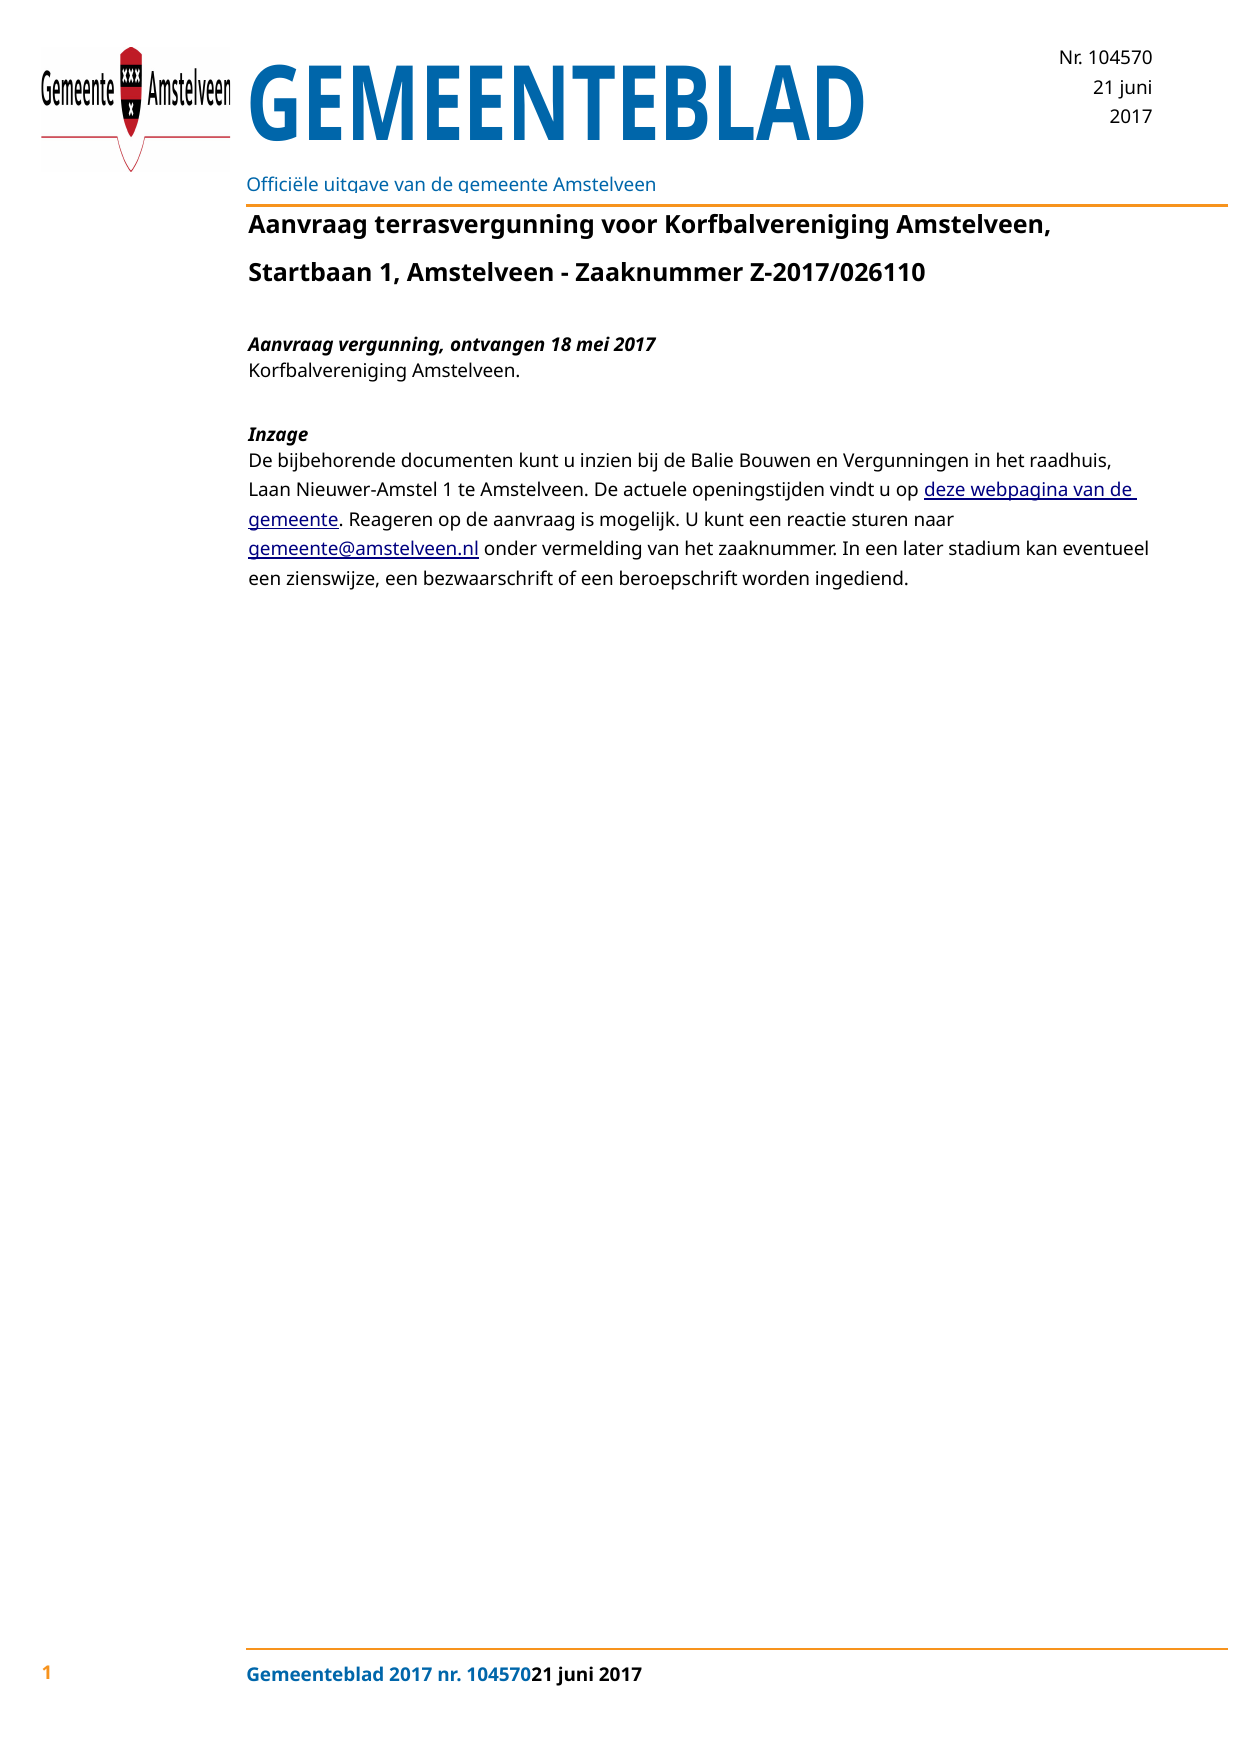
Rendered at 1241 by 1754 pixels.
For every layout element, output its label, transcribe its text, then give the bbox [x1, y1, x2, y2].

text Inzage [248, 421, 1152, 447]
text Aanvraag terrasvergunning voor Korfbalvereniging Amstelveen, Startbaan 1, Amstelveen - Zaaknummer Z-2017/026110 [248, 207, 1152, 288]
picture [41, 47, 231, 172]
text De bijbehorende documenten kunt u inzien bij de Balie Bouwen en Vergunningen in het raadhuis, Laan Nieuwer-Amstel 1 te Amstelveen. De actuele openingstijden vindt u op deze webpagina van de gemeente. Reageren op de aanvraag is mogelijk. U kunt een reactie sturen naar gemeente@amstelveen.nl onder vermelding van het zaaknummer. In een later stadium kan eventueel een zienswijze, een bezwaarschrift of een beroepschrift worden ingediend. [248, 447, 1152, 591]
text Korfbalvereniging Amstelveen. [248, 357, 1152, 383]
text Aanvraag vergunning, ontvangen 18 mei 2017 [248, 331, 1152, 357]
